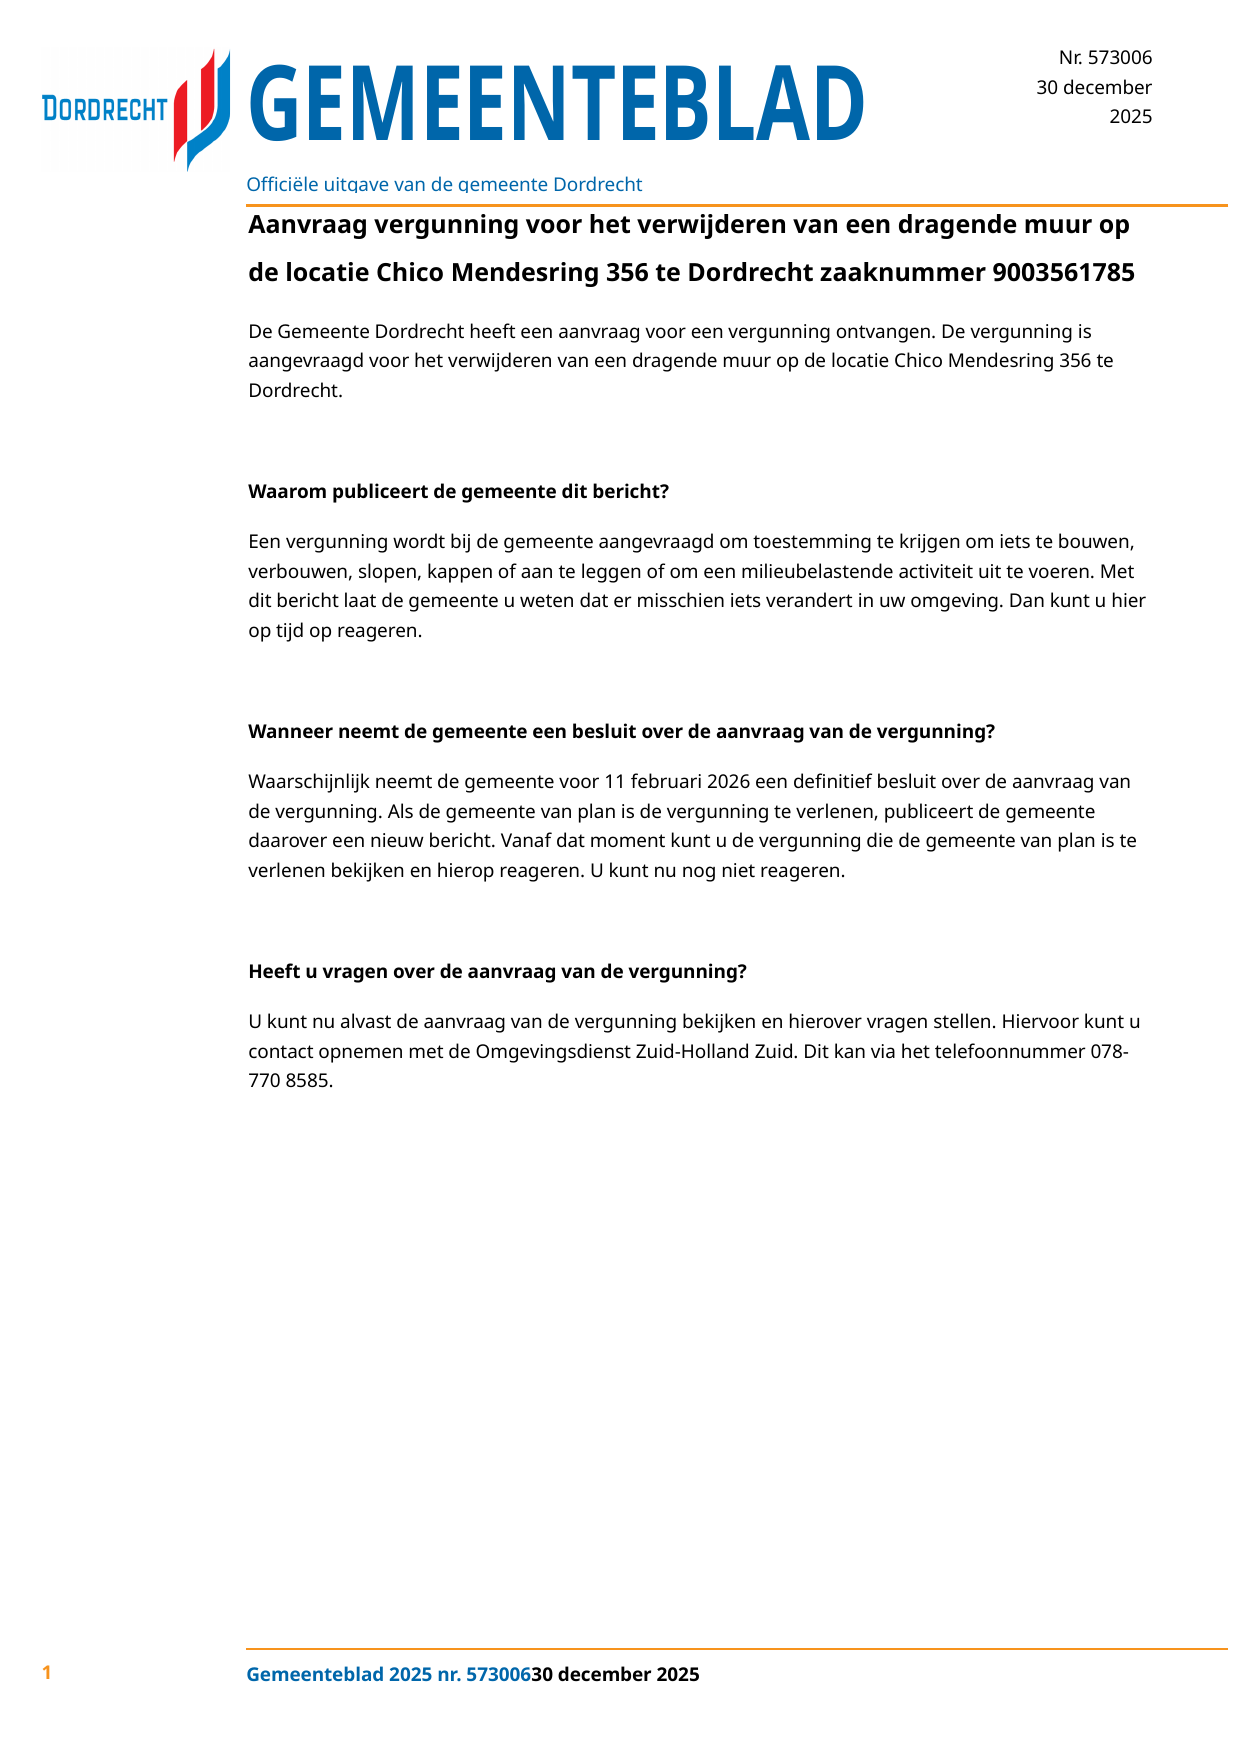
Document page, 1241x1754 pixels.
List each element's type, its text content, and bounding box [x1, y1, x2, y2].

text Aanvraag vergunning voor het verwijderen van een dragende muur op de locatie Chico Mendesring 356 te Dordrecht zaaknummer 9003561785 [248, 207, 1152, 288]
text Waarschijnlijk neemt de gemeente voor 11 februari 2026 een definitief besluit over de aanvraag van de vergunning. Als de gemeente van plan is de vergunning te verlenen, publiceert de gemeente daarover een nieuw bericht. Vanaf dat moment kunt u de vergunning die de gemeente van plan is te verlenen bekijken en hierop reageren. U kunt nu nog niet reageren. [248, 768, 1152, 883]
text Waarom publiceert de gemeente dit bericht? [248, 478, 1152, 504]
text Een vergunning wordt bij de gemeente aangevraagd om toestemming te krijgen om iets te bouwen, verbouwen, slopen, kappen of aan te leggen of om een milieubelastende activiteit uit te voeren. Met dit bericht laat de gemeente u weten dat er misschien iets verandert in uw omgeving. Dan kunt u hier op tijd op reageren. [248, 528, 1152, 643]
text Wanneer neemt de gemeente een besluit over de aanvraag van de vergunning? [248, 718, 1152, 744]
picture [41, 47, 231, 172]
text U kunt nu alvast de aanvraag van de vergunning bekijken en hierover vragen stellen. Hiervoor kunt u contact opnemen met de Omgevingsdienst Zuid-Holland Zuid. Dit kan via het telefoonnummer 078-770 8585. [248, 1008, 1152, 1093]
text De Gemeente Dordrecht heeft een aanvraag voor een vergunning ontvangen. De vergunning is aangevraagd voor het verwijderen van een dragende muur op de locatie Chico Mendesring 356 te Dordrecht. [248, 318, 1152, 403]
text Heeft u vragen over de aanvraag van de vergunning? [248, 958, 1152, 984]
